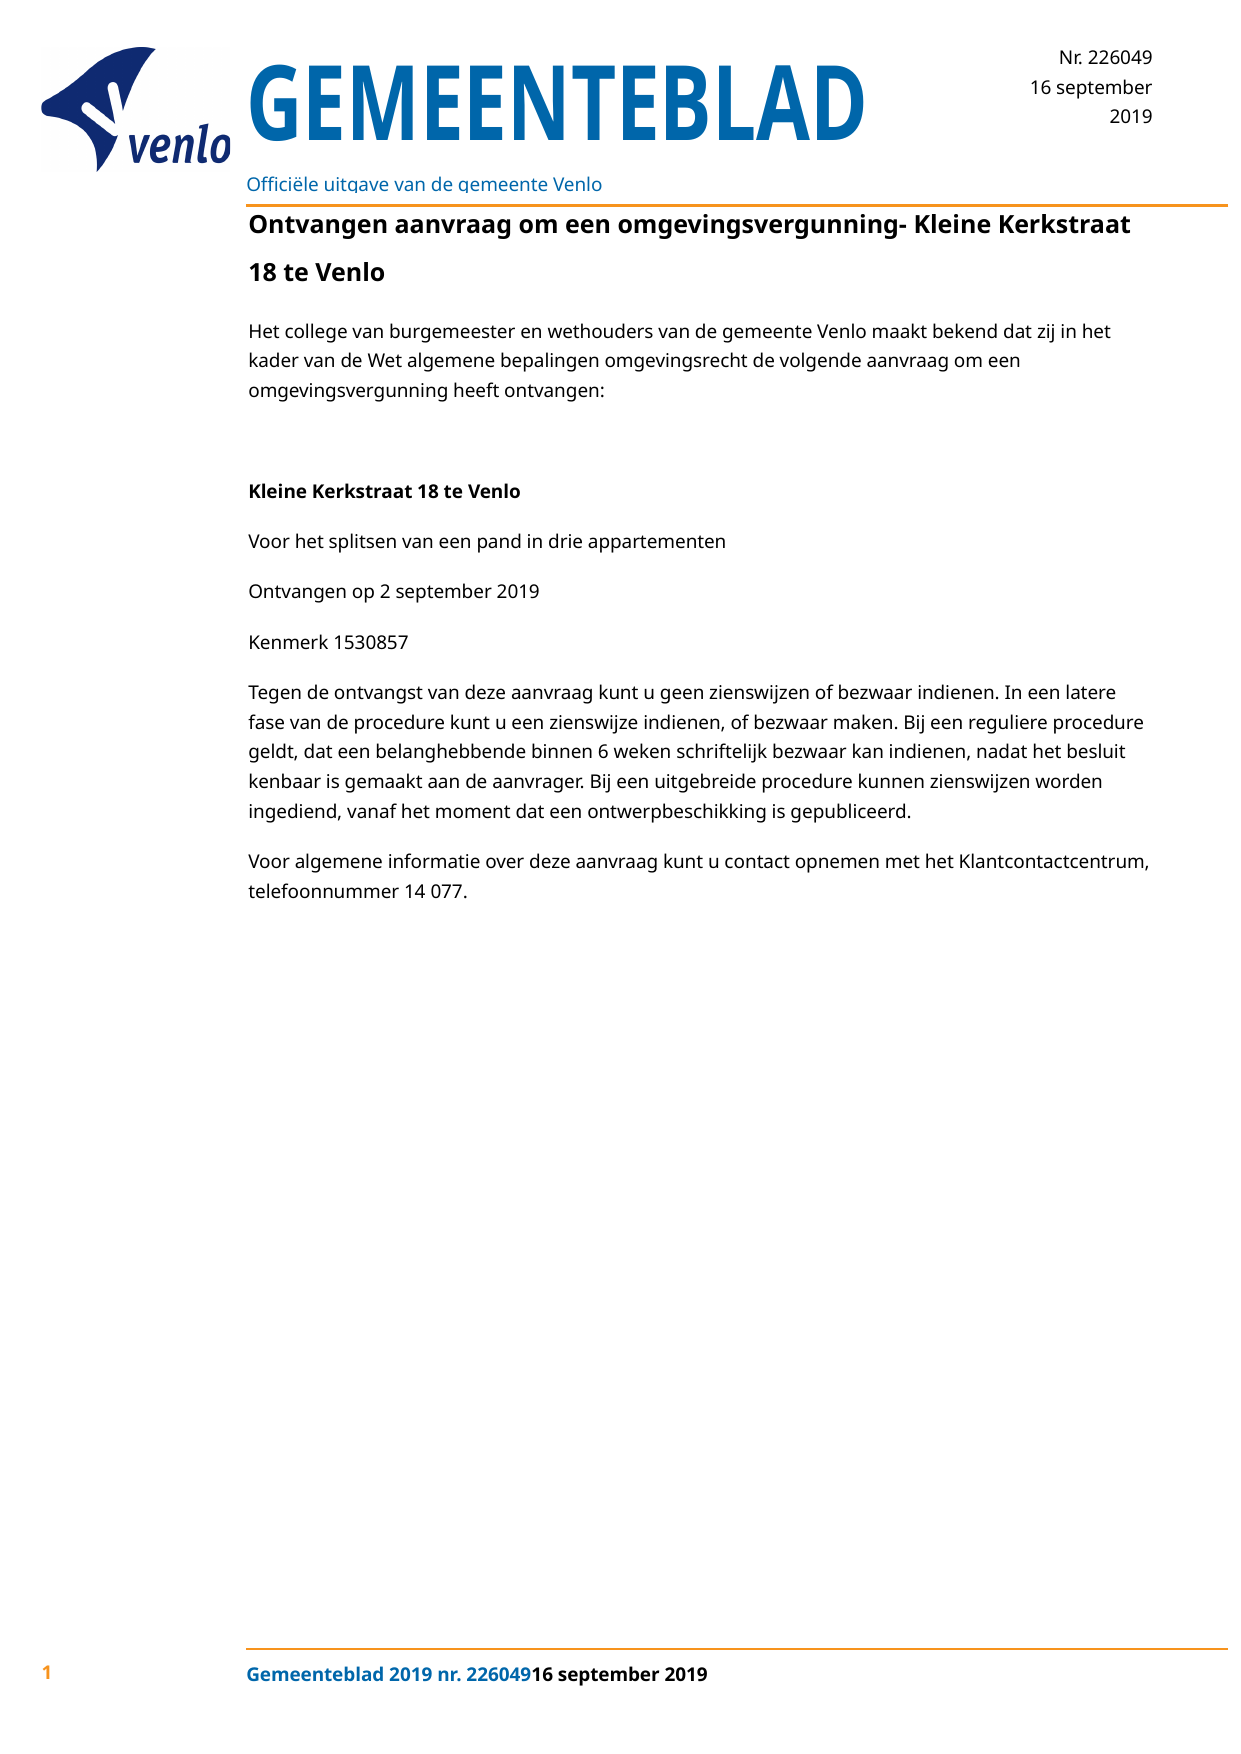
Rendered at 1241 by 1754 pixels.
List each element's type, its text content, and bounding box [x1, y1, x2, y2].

text Tegen de ontvangst van deze aanvraag kunt u geen zienswijzen of bezwaar indienen. In een latere fase van de procedure kunt u een zienswijze indienen, of bezwaar maken. Bij een reguliere procedure geldt, dat een belanghebbende binnen 6 weken schriftelijk bezwaar kan indienen, nadat het besluit kenbaar is gemaakt aan de aanvrager. Bij een uitgebreide procedure kunnen zienswijzen worden ingediend, vanaf het moment dat een ontwerpbeschikking is gepubliceerd. [248, 679, 1152, 824]
text Ontvangen op 2 september 2019 [248, 579, 1152, 604]
text Voor algemene informatie over deze aanvraag kunt u contact opnemen met het Klantcontactcentrum, telefoonnummer 14 077. [248, 848, 1152, 904]
text Kleine Kerkstraat 18 te Venlo [248, 478, 1152, 504]
text Het college van burgemeester en wethouders van de gemeente Venlo maakt bekend dat zij in het kader van de Wet algemene bepalingen omgevingsrecht de volgende aanvraag om een omgevingsvergunning heeft ontvangen: [248, 318, 1152, 403]
text Ontvangen aanvraag om een omgevingsvergunning- Kleine Kerkstraat 18 te Venlo [248, 207, 1152, 288]
picture [41, 47, 231, 172]
text Voor het splitsen van een pand in drie appartementen [248, 528, 1152, 554]
text Kenmerk 1530857 [248, 629, 1152, 655]
